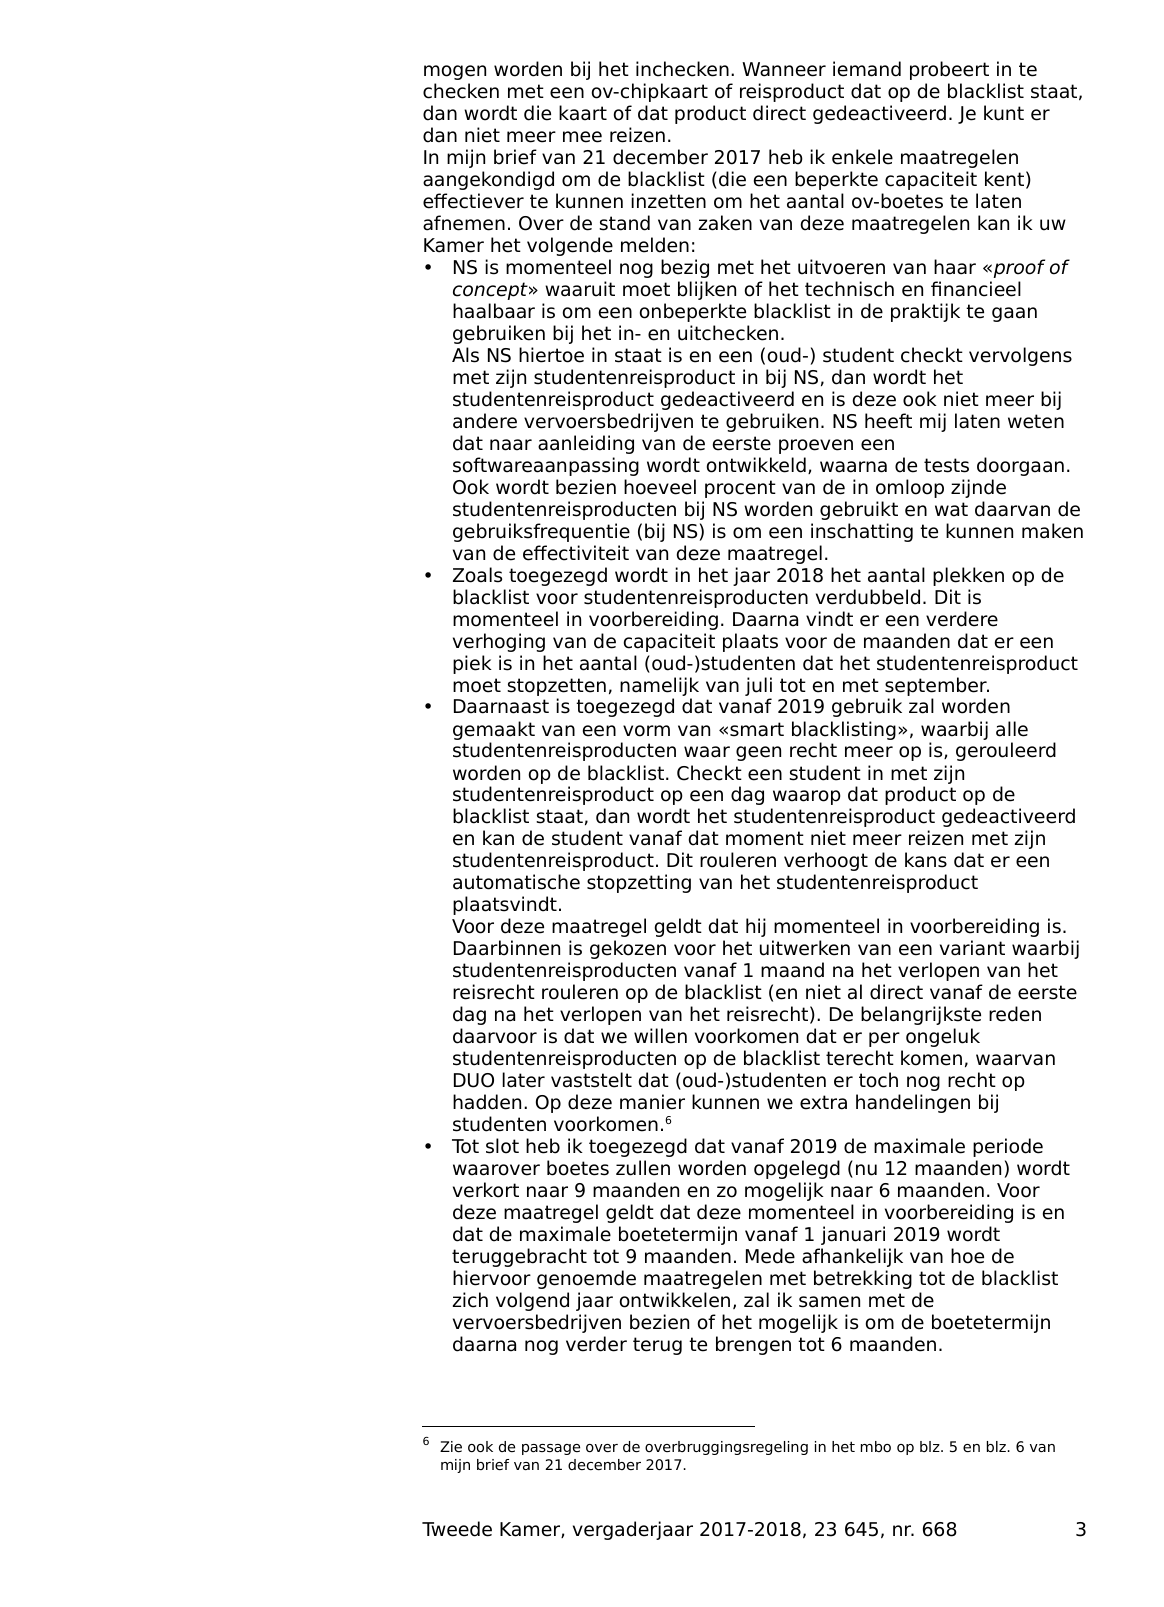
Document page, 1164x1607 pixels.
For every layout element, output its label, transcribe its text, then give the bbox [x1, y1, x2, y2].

text Als NS hiertoe in staat is en een (oud-) student checkt vervolgens met zijn studentenreisproduct in bij NS, dan wordt het studentenreisproduct gedeactiveerd en is deze ook niet meer bij andere vervoersbedrijven te gebruiken. NS heeft mij laten weten dat naar aanleiding van de eerste proeven een softwareaanpassing wordt ontwikkeld, waarna de tests doorgaan. Ook wordt bezien hoeveel procent van de in omloop zijnde studentenreisproducten bij NS worden gebruikt en wat daarvan de gebruiksfrequentie (bij NS) is om een inschatting te kunnen maken van de effectiviteit van deze maatregel. [452, 345, 1087, 564]
text mogen worden bij het inchecken. Wanneer iemand probeert in te checken met een ov-chipkaart of reisproduct dat op de blacklist staat, dan wordt die kaart of dat product direct gedeactiveerd. Je kunt er dan niet meer mee reizen. [422, 59, 1087, 147]
text Zie ook de passage over de overbruggingsregeling in het mbo op blz. 5 en blz. 6 van mijn brief van 21 december 2017. [422, 1435, 1087, 1474]
text Voor deze maatregel geldt dat hij momenteel in voorbereiding is. Daarbinnen is gekozen voor het uitwerken van een variant waarbij studentenreisproducten vanaf 1 maand na het verlopen van het reisrecht rouleren op de blacklist (en niet al direct vanaf de eerste dag na het verlopen van het reisrecht). De belangrijkste reden daarvoor is dat we willen voorkomen dat er per ongeluk studentenreisproducten op de blacklist terecht komen, waarvan DUO later vaststelt dat (oud-)studenten er toch nog recht op hadden. Op deze manier kunnen we extra handelingen bij studenten voorkomen. [452, 916, 1087, 1136]
text • Zoals toegezegd wordt in het jaar 2018 het aantal plekken op de blacklist voor studentenreisproducten verdubbeld. Dit is momenteel in voorbereiding. Daarna vindt er een verdere verhoging van de capaciteit plaats voor de maanden dat er een piek is in het aantal (oud-)studenten dat het studentenreisproduct moet stopzetten, namelijk van juli tot en met september. [422, 564, 1087, 696]
text • Daarnaast is toegezegd dat vanaf 2019 gebruik zal worden gemaakt van een vorm van «smart blacklisting», waarbij alle studentenreisproducten waar geen recht meer op is, gerouleerd worden op de blacklist. Checkt een student in met zijn studentenreisproduct op een dag waarop dat product op de blacklist staat, dan wordt het studentenreisproduct gedeactiveerd en kan de student vanaf dat moment niet meer reizen met zijn studentenreisproduct. Dit rouleren verhoogt de kans dat er een automatische stopzetting van het studentenreisproduct plaatsvindt. [422, 696, 1087, 916]
text • Tot slot heb ik toegezegd dat vanaf 2019 de maximale periode waarover boetes zullen worden opgelegd (nu 12 maanden) wordt verkort naar 9 maanden en zo mogelijk naar 6 maanden. Voor deze maatregel geldt dat deze momenteel in voorbereiding is en dat de maximale boetetermijn vanaf 1 januari 2019 wordt teruggebracht tot 9 maanden. Mede afhankelijk van hoe de hiervoor genoemde maatregelen met betrekking tot de blacklist zich volgend jaar ontwikkelen, zal ik samen met de vervoersbedrijven bezien of het mogelijk is om de boetetermijn daarna nog verder terug te brengen tot 6 maanden. [422, 1136, 1087, 1356]
text • NS is momenteel nog bezig met het uitvoeren van haar «proof of concept» waaruit moet blijken of het technisch en financieel haalbaar is om een onbeperkte blacklist in de praktijk te gaan gebruiken bij het in- en uitchecken. [422, 257, 1087, 345]
text In mijn brief van 21 december 2017 heb ik enkele maatregelen aangekondigd om de blacklist (die een beperkte capaciteit kent) effectiever te kunnen inzetten om het aantal ov-boetes te laten afnemen. Over de stand van zaken van deze maatregelen kan ik uw Kamer het volgende melden: [422, 147, 1087, 257]
